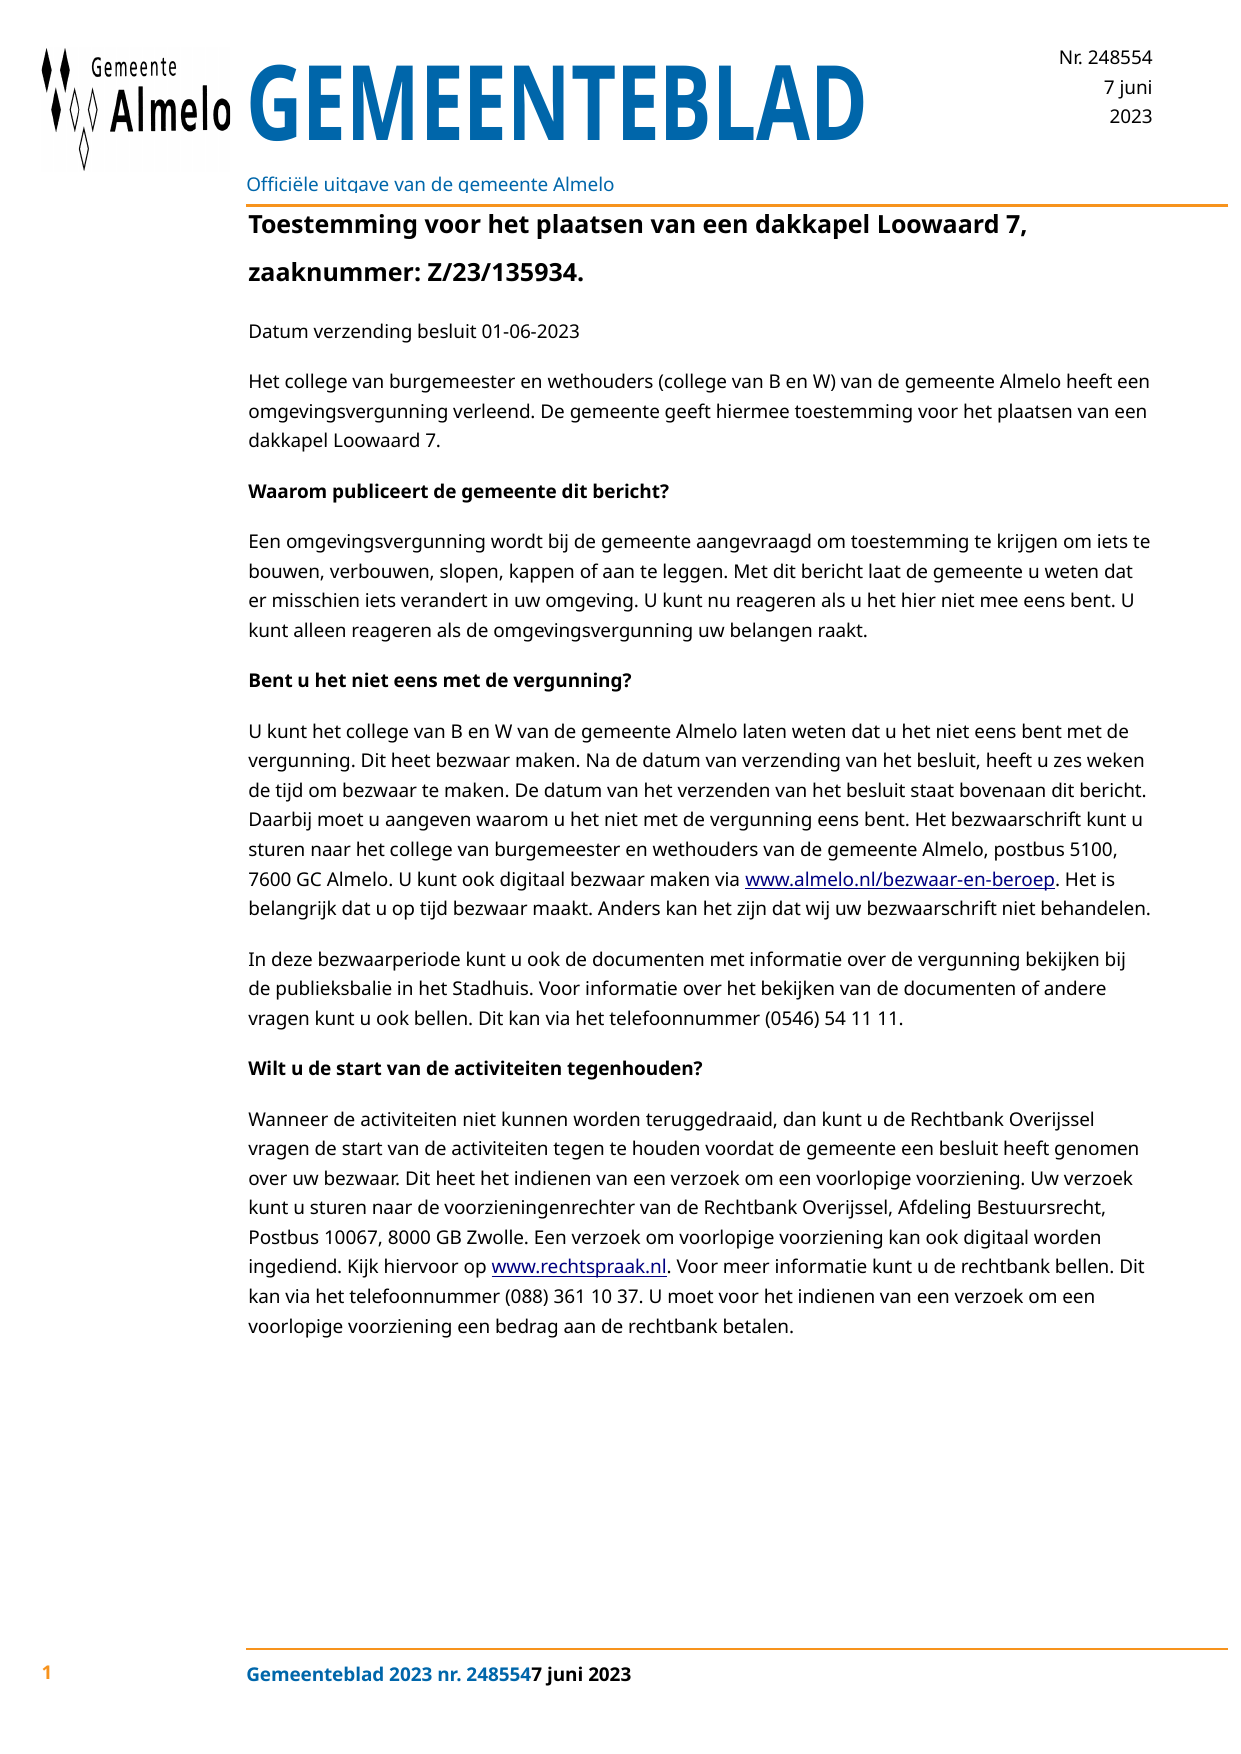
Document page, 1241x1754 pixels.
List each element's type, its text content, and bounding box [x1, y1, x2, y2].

text Toestemming voor het plaatsen van een dakkapel Loowaard 7, zaaknummer: Z/23/135934. [248, 207, 1152, 288]
text Wanneer de activiteiten niet kunnen worden teruggedraaid, dan kunt u de Rechtbank Overijssel vragen de start van de activiteiten tegen te houden voordat de gemeente een besluit heeft genomen over uw bezwaar. Dit heet het indienen van een verzoek om een voorlopige voorziening. Uw verzoek kunt u sturen naar de voorzieningenrechter van de Rechtbank Overijssel, Afdeling Bestuursrecht, Postbus 10067, 8000 GB Zwolle. Een verzoek om voorlopige voorziening kan ook digitaal worden ingediend. Kijk hiervoor op www.rechtspraak.nl. Voor meer informatie kunt u de rechtbank bellen. Dit kan via het telefoonnummer (088) 361 10 37. U moet voor het indienen van een verzoek om een voorlopige voorziening een bedrag aan de rechtbank betalen. [248, 1106, 1152, 1339]
text Waarom publiceert de gemeente dit bericht? [248, 478, 1152, 504]
text Bent u het niet eens met de vergunning? [248, 667, 1152, 693]
text In deze bezwaarperiode kunt u ook de documenten met informatie over de vergunning bekijken bij de publieksbalie in het Stadhuis. Voor informatie over het bekijken van de documenten of andere vragen kunt u ook bellen. Dit kan via het telefoonnummer (0546) 54 11 11. [248, 946, 1152, 1031]
picture [41, 47, 231, 172]
text Wilt u de start van de activiteiten tegenhouden? [248, 1055, 1152, 1081]
text Datum verzending besluit 01-06-2023 [248, 318, 1152, 344]
text Het college van burgemeester en wethouders (college van B en W) van de gemeente Almelo heeft een omgevingsvergunning verleend. De gemeente geeft hiermee toestemming voor het plaatsen van een dakkapel Loowaard 7. [248, 368, 1152, 453]
text U kunt het college van B en W van de gemeente Almelo laten weten dat u het niet eens bent met de vergunning. Dit heet bezwaar maken. Na de datum van verzending van het besluit, heeft u zes weken de tijd om bezwaar te maken. De datum van het verzenden van het besluit staat bovenaan dit bericht. Daarbij moet u aangeven waarom u het niet met de vergunning eens bent. Het bezwaarschrift kunt u sturen naar het college van burgemeester en wethouders van de gemeente Almelo, postbus 5100, 7600 GC Almelo. U kunt ook digitaal bezwaar maken via www.almelo.nl/bezwaar-en-beroep. Het is belangrijk dat u op tijd bezwaar maakt. Anders kan het zijn dat wij uw bezwaarschrift niet behandelen. [248, 718, 1152, 921]
text Een omgevingsvergunning wordt bij de gemeente aangevraagd om toestemming te krijgen om iets te bouwen, verbouwen, slopen, kappen of aan te leggen. Met dit bericht laat de gemeente u weten dat er misschien iets verandert in uw omgeving. U kunt nu reageren als u het hier niet mee eens bent. U kunt alleen reageren als de omgevingsvergunning uw belangen raakt. [248, 528, 1152, 643]
